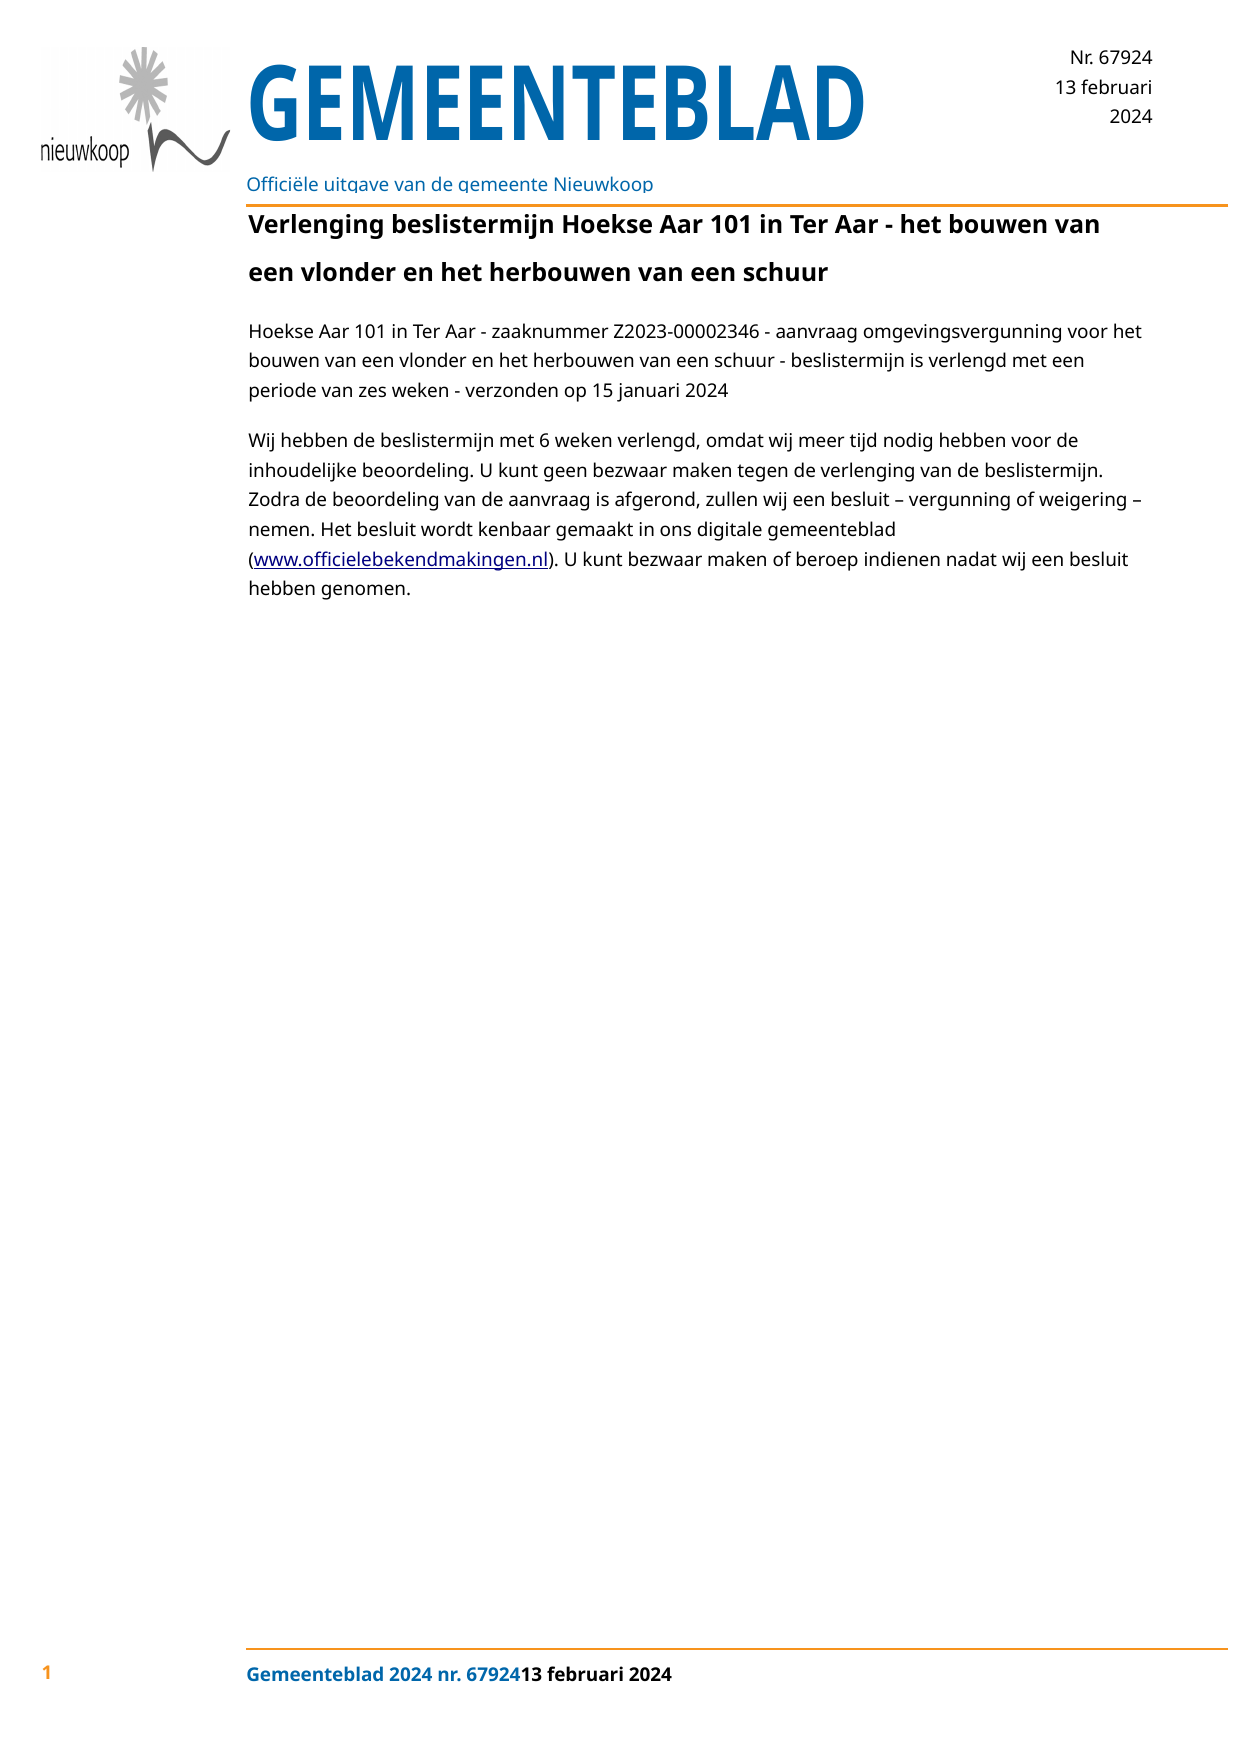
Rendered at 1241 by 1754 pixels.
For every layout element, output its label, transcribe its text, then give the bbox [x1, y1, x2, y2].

picture [41, 47, 231, 172]
text Verlenging beslistermijn Hoekse Aar 101 in Ter Aar - het bouwen van een vlonder en het herbouwen van een schuur [248, 207, 1152, 288]
text Hoekse Aar 101 in Ter Aar - zaaknummer Z2023-00002346 - aanvraag omgevingsvergunning voor het bouwen van een vlonder en het herbouwen van een schuur - beslistermijn is verlengd met een periode van zes weken - verzonden op 15 januari 2024 [248, 318, 1152, 403]
text Wij hebben de beslistermijn met 6 weken verlengd, omdat wij meer tijd nodig hebben voor de inhoudelijke beoordeling. U kunt geen bezwaar maken tegen de verlenging van de beslistermijn. Zodra de beoordeling van de aanvraag is afgerond, zullen wij een besluit – vergunning of weigering – nemen. Het besluit wordt kenbaar gemaakt in ons digitale gemeenteblad (www.officielebekendmakingen.nl). U kunt bezwaar maken of beroep indienen nadat wij een besluit hebben genomen. [248, 427, 1152, 601]
